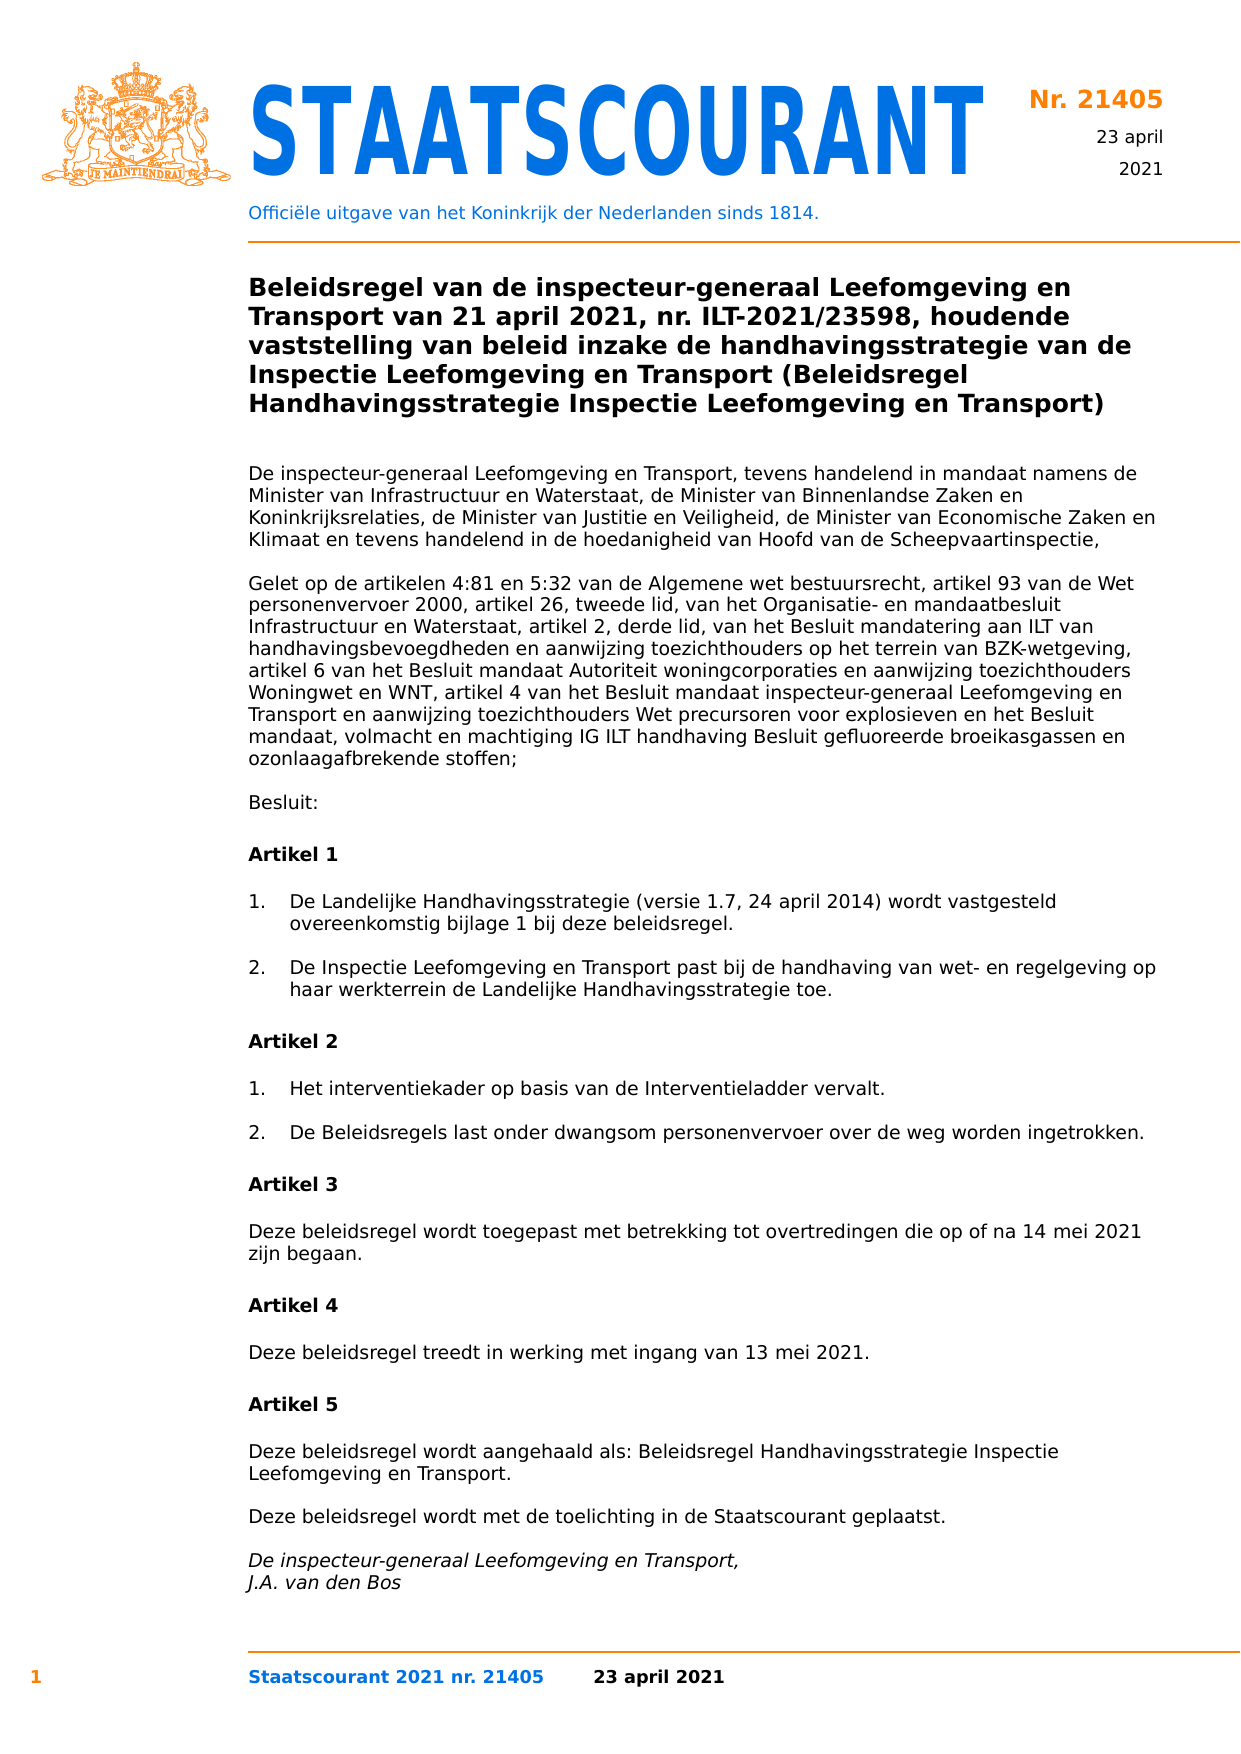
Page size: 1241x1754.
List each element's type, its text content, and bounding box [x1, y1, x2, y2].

text Gelet op de artikelen 4:81 en 5:32 van de Algemene wet bestuursrecht, artikel 93 van de Wet personenvervoer 2000, artikel 26, tweede lid, van het Organisatie- en mandaatbesluit Infrastructuur en Waterstaat, artikel 2, derde lid, van het Besluit mandatering aan ILT van handhavingsbevoegdheden en aanwijzing toezichthouders op het terrein van BZK-wetgeving, artikel 6 van het Besluit mandaat Autoriteit woningcorporaties en aanwijzing toezichthouders Woningwet en WNT, artikel 4 van het Besluit mandaat inspecteur-generaal Leefomgeving en Transport en aanwijzing toezichthouders Wet precursoren voor explosieven en het Besluit mandaat, volmacht en machtiging IG ILT handhaving Besluit gefluoreerde broeikasgassen en ozonlaagafbrekende stoffen; [248, 572, 1163, 770]
text Besluit: [248, 792, 1163, 814]
table_cell Officiële uitgave van het Koninkrijk der Nederlanden sinds 1814. [248, 203, 1240, 241]
text 1. De Landelijke Handhavingsstrategie (versie 1.7, 24 april 2014) wordt vastgesteld overeenkomstig bijlage 1 bij deze beleidsregel. [248, 891, 1163, 935]
subtitle Artikel 1 [248, 844, 1163, 866]
text Deze beleidsregel treedt in werking met ingang van 13 mei 2021. [248, 1342, 1163, 1363]
text Deze beleidsregel wordt toegepast met betrekking tot overtredingen die op of na 14 mei 2021 zijn begaan. [248, 1221, 1163, 1264]
subtitle Artikel 5 [248, 1393, 1163, 1416]
text 2. De Inspectie Leefomgeving en Transport past bij de handhaving van wet- en regelgeving op haar werkterrein de Landelijke Handhavingsstrategie toe. [248, 957, 1163, 1001]
picture [41, 62, 231, 186]
text De inspecteur-generaal Leefomgeving en Transport, J.A. van den Bos [248, 1550, 1163, 1594]
text 1. Het interventiekader op basis van de Interventieladder vervalt. [248, 1078, 1163, 1100]
text 2. De Beleidsregels last onder dwangsom personenvervoer over de weg worden ingetrokken. [248, 1122, 1163, 1144]
subtitle Beleidsregel van de inspecteur-generaal Leefomgeving en Transport van 21 april 2021, nr. ILT-2021/23598, houdende vaststelling van beleid inzake de handhavingsstrategie van de Inspectie Leefomgeving en Transport (Beleidsregel Handhavingsstrategie Inspectie Leefomgeving en Transport) [248, 273, 1163, 419]
table_header STAATSCOURANT [248, 62, 998, 203]
subtitle Artikel 2 [248, 1031, 1163, 1053]
table_cell 23 april [998, 121, 1240, 153]
subtitle Artikel 3 [248, 1174, 1163, 1196]
table_cell 2021 [998, 153, 1240, 203]
text Deze beleidsregel wordt met de toelichting in de Staatscourant geplaatst. [248, 1506, 1163, 1528]
table_header [25, 62, 248, 241]
table_header Nr. 21405 [998, 62, 1240, 121]
subtitle Artikel 4 [248, 1294, 1163, 1317]
text Deze beleidsregel wordt aangehaald als: Beleidsregel Handhavingsstrategie Inspectie Leefomgeving en Transport. [248, 1441, 1163, 1484]
text De inspecteur-generaal Leefomgeving en Transport, tevens handelend in mandaat namens de Minister van Infrastructuur en Waterstaat, de Minister van Binnenlandse Zaken en Koninkrijksrelaties, de Minister van Justitie en Veiligheid, de Minister van Economische Zaken en Klimaat en tevens handelend in de hoedanigheid van Hoofd van de Scheepvaartinspectie, [248, 463, 1163, 551]
